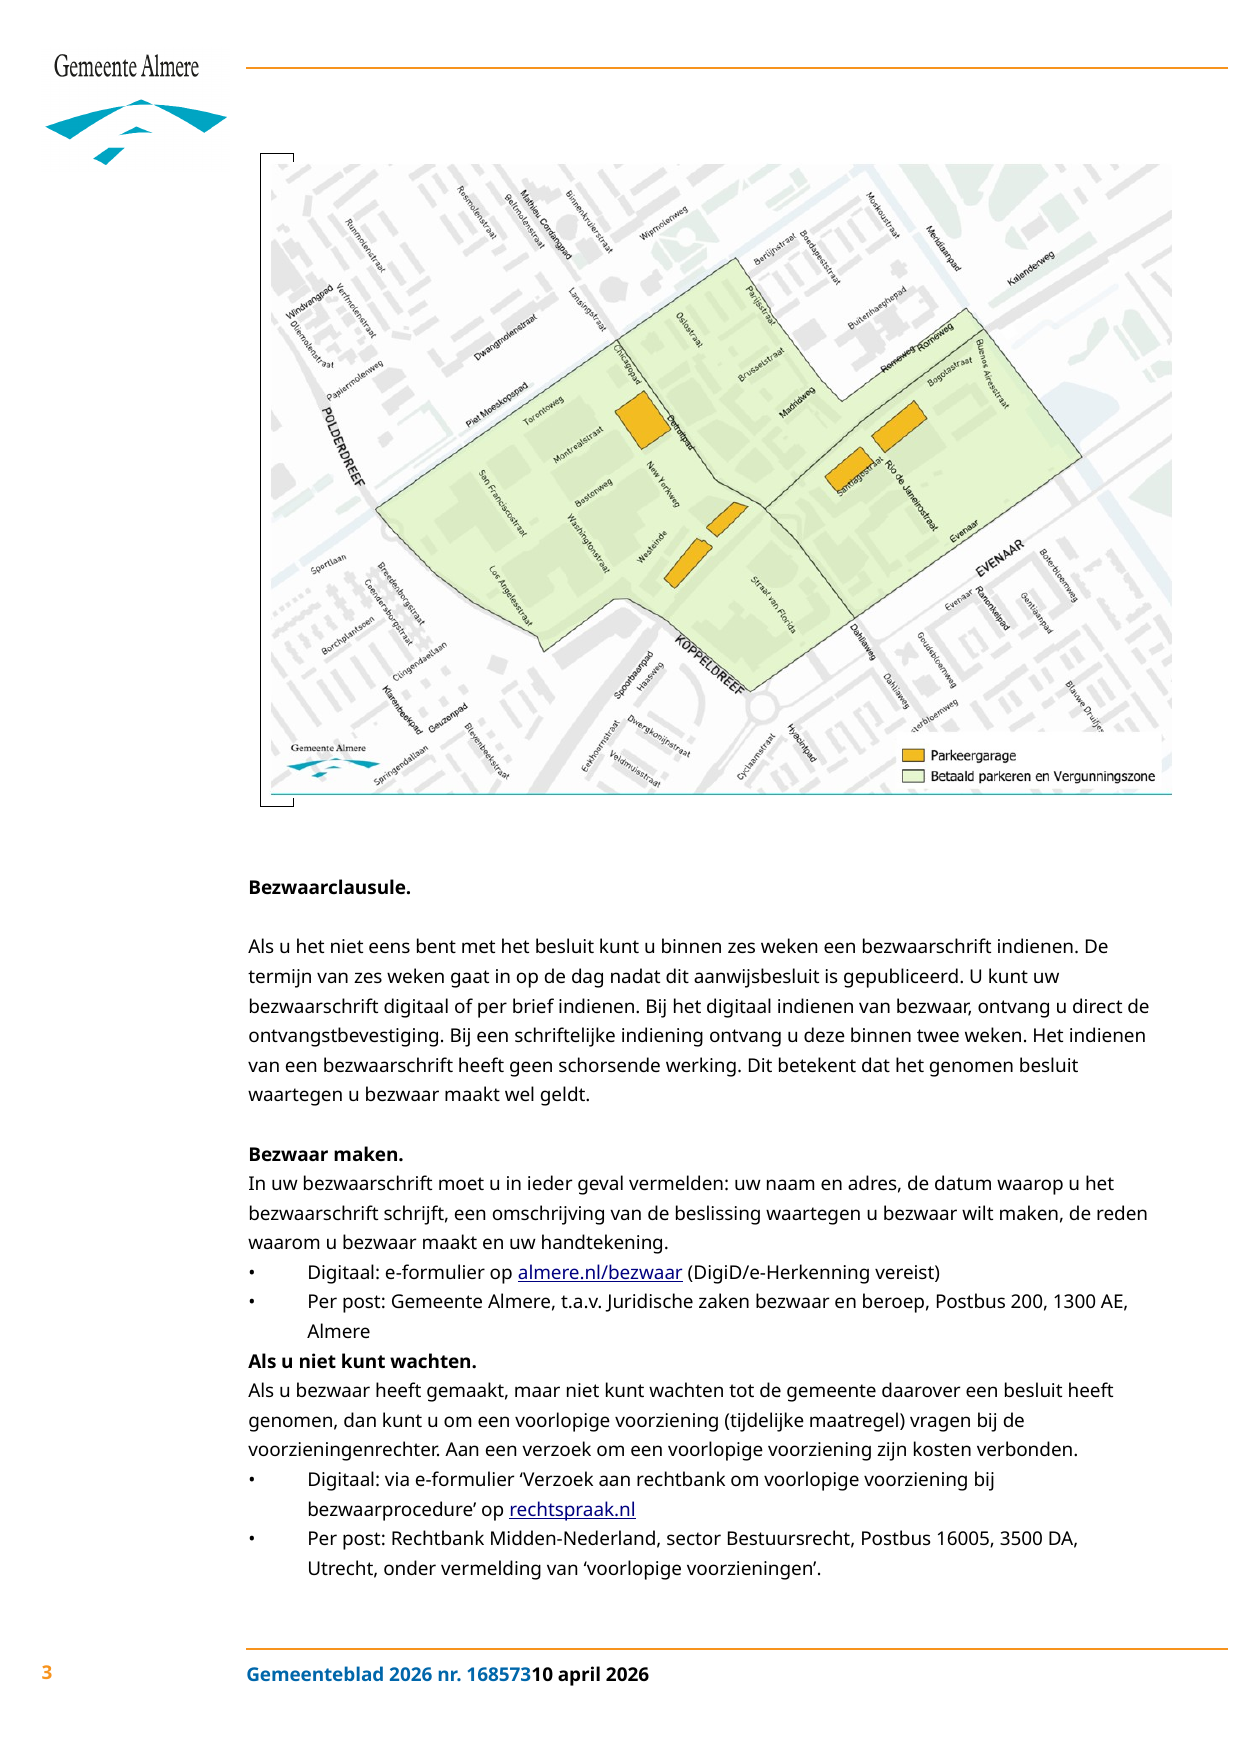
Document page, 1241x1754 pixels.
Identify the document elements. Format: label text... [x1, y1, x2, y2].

list Per post: Rechtbank Midden-Nederland, sector Bestuursrecht, Postbus 16005, 3500 DA, Utrecht, onder vermelding van ‘voorlopige voorzieningen’. [248, 1525, 1152, 1581]
list Digitaal: via e-formulier ‘Verzoek aan rechtbank om voorlopige voorziening bij bezwaarprocedure’ op rechtspraak.nl [248, 1466, 1152, 1521]
text In uw bezwaarschrift moet u in ieder geval vermelden: uw naam en adres, de datum waarop u het bezwaarschrift schrijft, een omschrijving van de beslissing waartegen u bezwaar wilt maken, de reden waarom u bezwaar maakt en uw handtekening. [248, 1170, 1152, 1255]
text Als u niet kunt wachten. [248, 1348, 1152, 1373]
text Bezwaarclausule. [248, 874, 1152, 900]
text Als u bezwaar heeft gemaakt, maar niet kunt wachten tot de gemeente daarover een besluit heeft genomen, dan kunt u om een voorlopige voorziening (tijdelijke maatregel) vragen bij de voorzieningenrechter. Aan een verzoek om een voorlopige voorziening zijn kosten verbonden. [248, 1377, 1152, 1462]
list Per post: Gemeente Almere, t.a.v. Juridische zaken bezwaar en beroep, Postbus 200, 1300 AE, Almere [248, 1289, 1152, 1344]
picture [268, 162, 1173, 798]
picture [41, 47, 231, 172]
text Als u het niet eens bent met het besluit kunt u binnen zes weken een bezwaarschrift indienen. De termijn van zes weken gaat in op de dag nadat dit aanwijsbesluit is gepubliceerd. U kunt uw bezwaarschrift digitaal of per brief indienen. Bij het digitaal indienen van bezwaar, ontvang u direct de ontvangstbevestiging. Bij een schriftelijke indiening ontvang u deze binnen twee weken. Het indienen van een bezwaarschrift heeft geen schorsende werking. Dit betekent dat het genomen besluit waartegen u bezwaar maakt wel geldt. [248, 934, 1152, 1107]
list Digitaal: e-formulier op almere.nl/bezwaar (DigiD/e-Herkenning vereist) [248, 1259, 1152, 1285]
text Bezwaar maken. [248, 1141, 1152, 1166]
